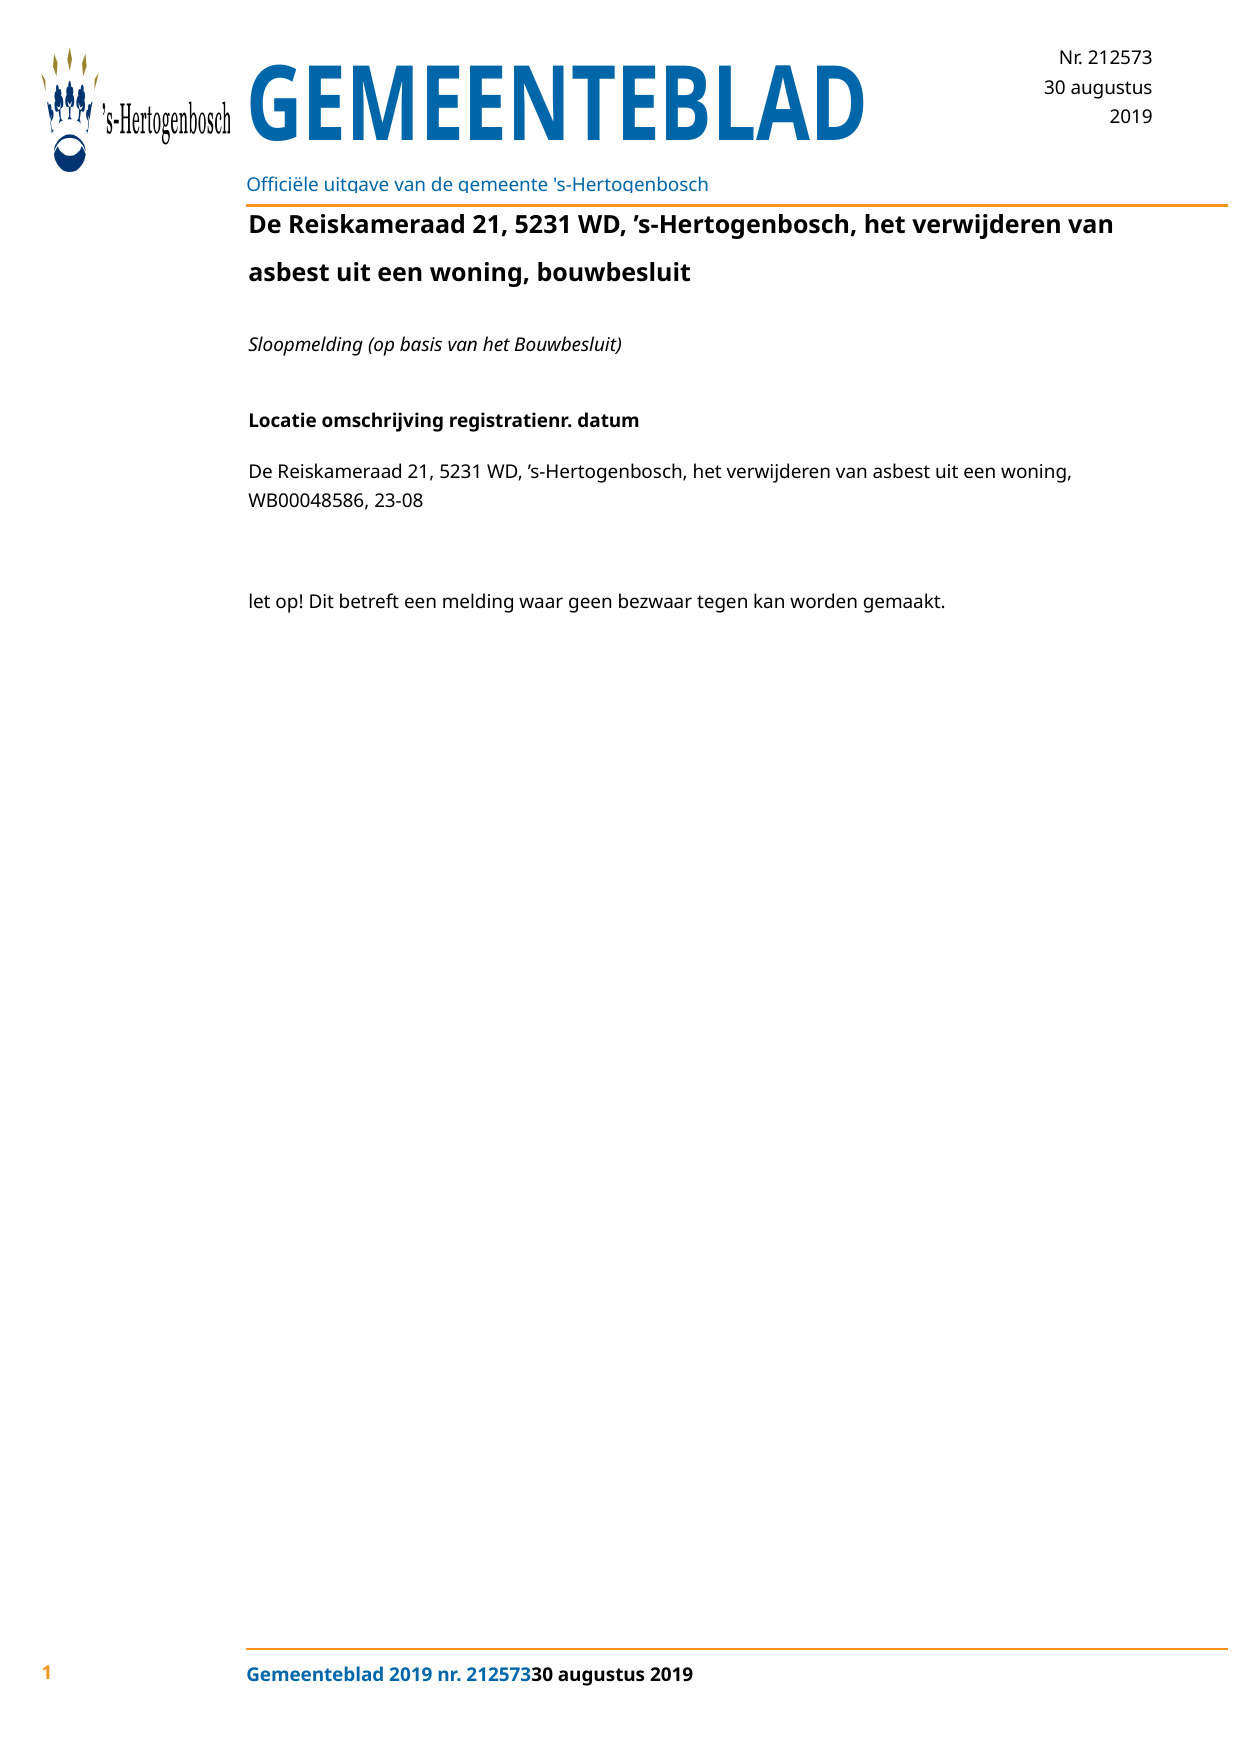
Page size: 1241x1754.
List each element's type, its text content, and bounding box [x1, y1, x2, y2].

text Sloopmelding (op basis van het Bouwbesluit) [248, 331, 1152, 357]
text De Reiskameraad 21, 5231 WD, ’s-Hertogenbosch, het verwijderen van asbest uit een woning, bouwbesluit [248, 207, 1152, 288]
text De Reiskameraad 21, 5231 WD, ’s-Hertogenbosch, het verwijderen van asbest uit een woning, WB00048586, 23-08 [248, 458, 1152, 513]
text Locatie omschrijving registratienr. datum [248, 408, 1152, 433]
picture [41, 47, 231, 172]
text let op! Dit betreft een melding waar geen bezwaar tegen kan worden gemaakt. [248, 588, 1152, 614]
